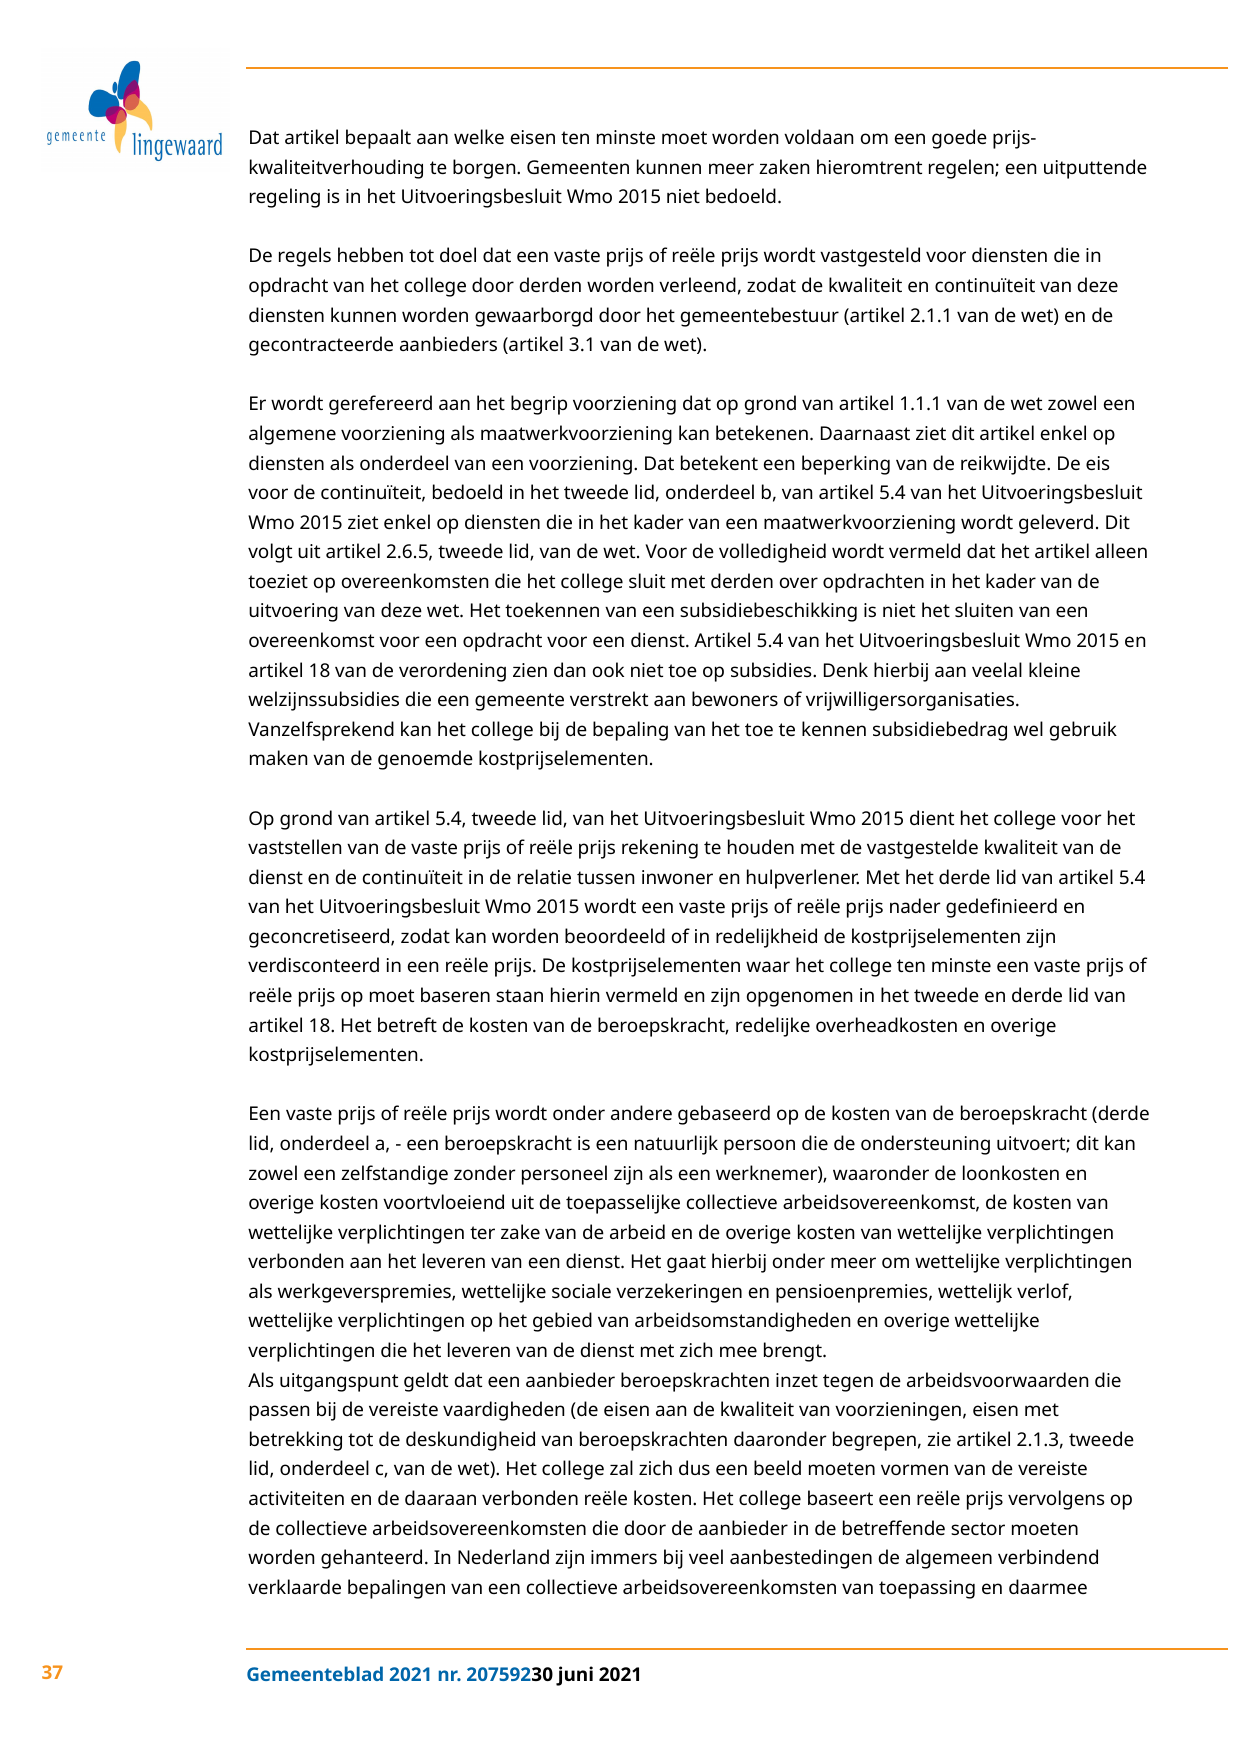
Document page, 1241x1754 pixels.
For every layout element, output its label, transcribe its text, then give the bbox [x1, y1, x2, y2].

picture [41, 47, 231, 172]
text Een vaste prijs of reële prijs wordt onder andere gebaseerd op de kosten van de beroepskracht (derde lid, onderdeel a, - een beroepskracht is een natuurlijk persoon die de ondersteuning uitvoert; dit kan zowel een zelfstandige zonder personeel zijn als een werknemer), waaronder de loonkosten en overige kosten voortvloeiend uit de toepasselijke collectieve arbeidsovereenkomst, de kosten van wettelijke verplichtingen ter zake van de arbeid en de overige kosten van wettelijke verplichtingen verbonden aan het leveren van een dienst. Het gaat hierbij onder meer om wettelijke verplichtingen als werkgeverspremies, wettelijke sociale verzekeringen en pensioenpremies, wettelijk verlof, wettelijke verplichtingen op het gebied van arbeidsomstandigheden en overige wettelijke verplichtingen die het leveren van de dienst met zich mee brengt. [248, 1101, 1152, 1363]
text Er wordt gerefereerd aan het begrip voorziening dat op grond van artikel 1.1.1 van de wet zowel een algemene voorziening als maatwerkvoorziening kan betekenen. Daarnaast ziet dit artikel enkel op diensten als onderdeel van een voorziening. Dat betekent een beperking van de reikwijdte. De eis voor de continuïteit, bedoeld in het tweede lid, onderdeel b, van artikel 5.4 van het Uitvoeringsbesluit Wmo 2015 ziet enkel op diensten die in het kader van een maatwerkvoorziening wordt geleverd. Dit volgt uit artikel 2.6.5, tweede lid, van de wet. Voor de volledigheid wordt vermeld dat het artikel alleen toeziet op overeenkomsten die het college sluit met derden over opdrachten in het kader van de uitvoering van deze wet. Het toekennen van een subsidiebeschikking is niet het sluiten van een overeenkomst voor een opdracht voor een dienst. Artikel 5.4 van het Uitvoeringsbesluit Wmo 2015 en artikel 18 van de verordening zien dan ook niet toe op subsidies. Denk hierbij aan veelal kleine welzijnssubsidies die een gemeente verstrekt aan bewoners of vrijwilligersorganisaties. Vanzelfsprekend kan het college bij de bepaling van het toe te kennen subsidiebedrag wel gebruik maken van de genoemde kostprijselementen. [248, 391, 1152, 771]
text Dat artikel bepaalt aan welke eisen ten minste moet worden voldaan om een goede prijs-kwaliteitverhouding te borgen. Gemeenten kunnen meer zaken hieromtrent regelen; een uitputtende regeling is in het Uitvoeringsbesluit Wmo 2015 niet bedoeld. [248, 124, 1152, 209]
text De regels hebben tot doel dat een vaste prijs of reële prijs wordt vastgesteld voor diensten die in opdracht van het college door derden worden verleend, zodat de kwaliteit en continuïteit van deze diensten kunnen worden gewaarborgd door het gemeentebestuur (artikel 2.1.1 van de wet) en de gecontracteerde aanbieders (artikel 3.1 van de wet). [248, 243, 1152, 357]
text Op grond van artikel 5.4, tweede lid, van het Uitvoeringsbesluit Wmo 2015 dient het college voor het vaststellen van de vaste prijs of reële prijs rekening te houden met de vastgestelde kwaliteit van de dienst en de continuïteit in de relatie tussen inwoner en hulpverlener. Met het derde lid van artikel 5.4 van het Uitvoeringsbesluit Wmo 2015 wordt een vaste prijs of reële prijs nader gedefinieerd en geconcretiseerd, zodat kan worden beoordeeld of in redelijkheid de kostprijselementen zijn verdisconteerd in een reële prijs. De kostprijselementen waar het college ten minste een vaste prijs of reële prijs op moet baseren staan hierin vermeld en zijn opgenomen in het tweede en derde lid van artikel 18. Het betreft de kosten van de beroepskracht, redelijke overheadkosten en overige kostprijselementen. [248, 805, 1152, 1067]
text Als uitgangspunt geldt dat een aanbieder beroepskrachten inzet tegen de arbeidsvoorwaarden die passen bij de vereiste vaardigheden (de eisen aan de kwaliteit van voorzieningen, eisen met betrekking tot de deskundigheid van beroepskrachten daaronder begrepen, zie artikel 2.1.3, tweede lid, onderdeel c, van de wet). Het college zal zich dus een beeld moeten vormen van de vereiste activiteiten en de daaraan verbonden reële kosten. Het college baseert een reële prijs vervolgens op de collectieve arbeidsovereenkomsten die door de aanbieder in de betreffende sector moeten worden gehanteerd. In Nederland zijn immers bij veel aanbestedingen de algemeen verbindend verklaarde bepalingen van een collectieve arbeidsovereenkomsten van toepassing en daarmee [248, 1367, 1152, 1600]
